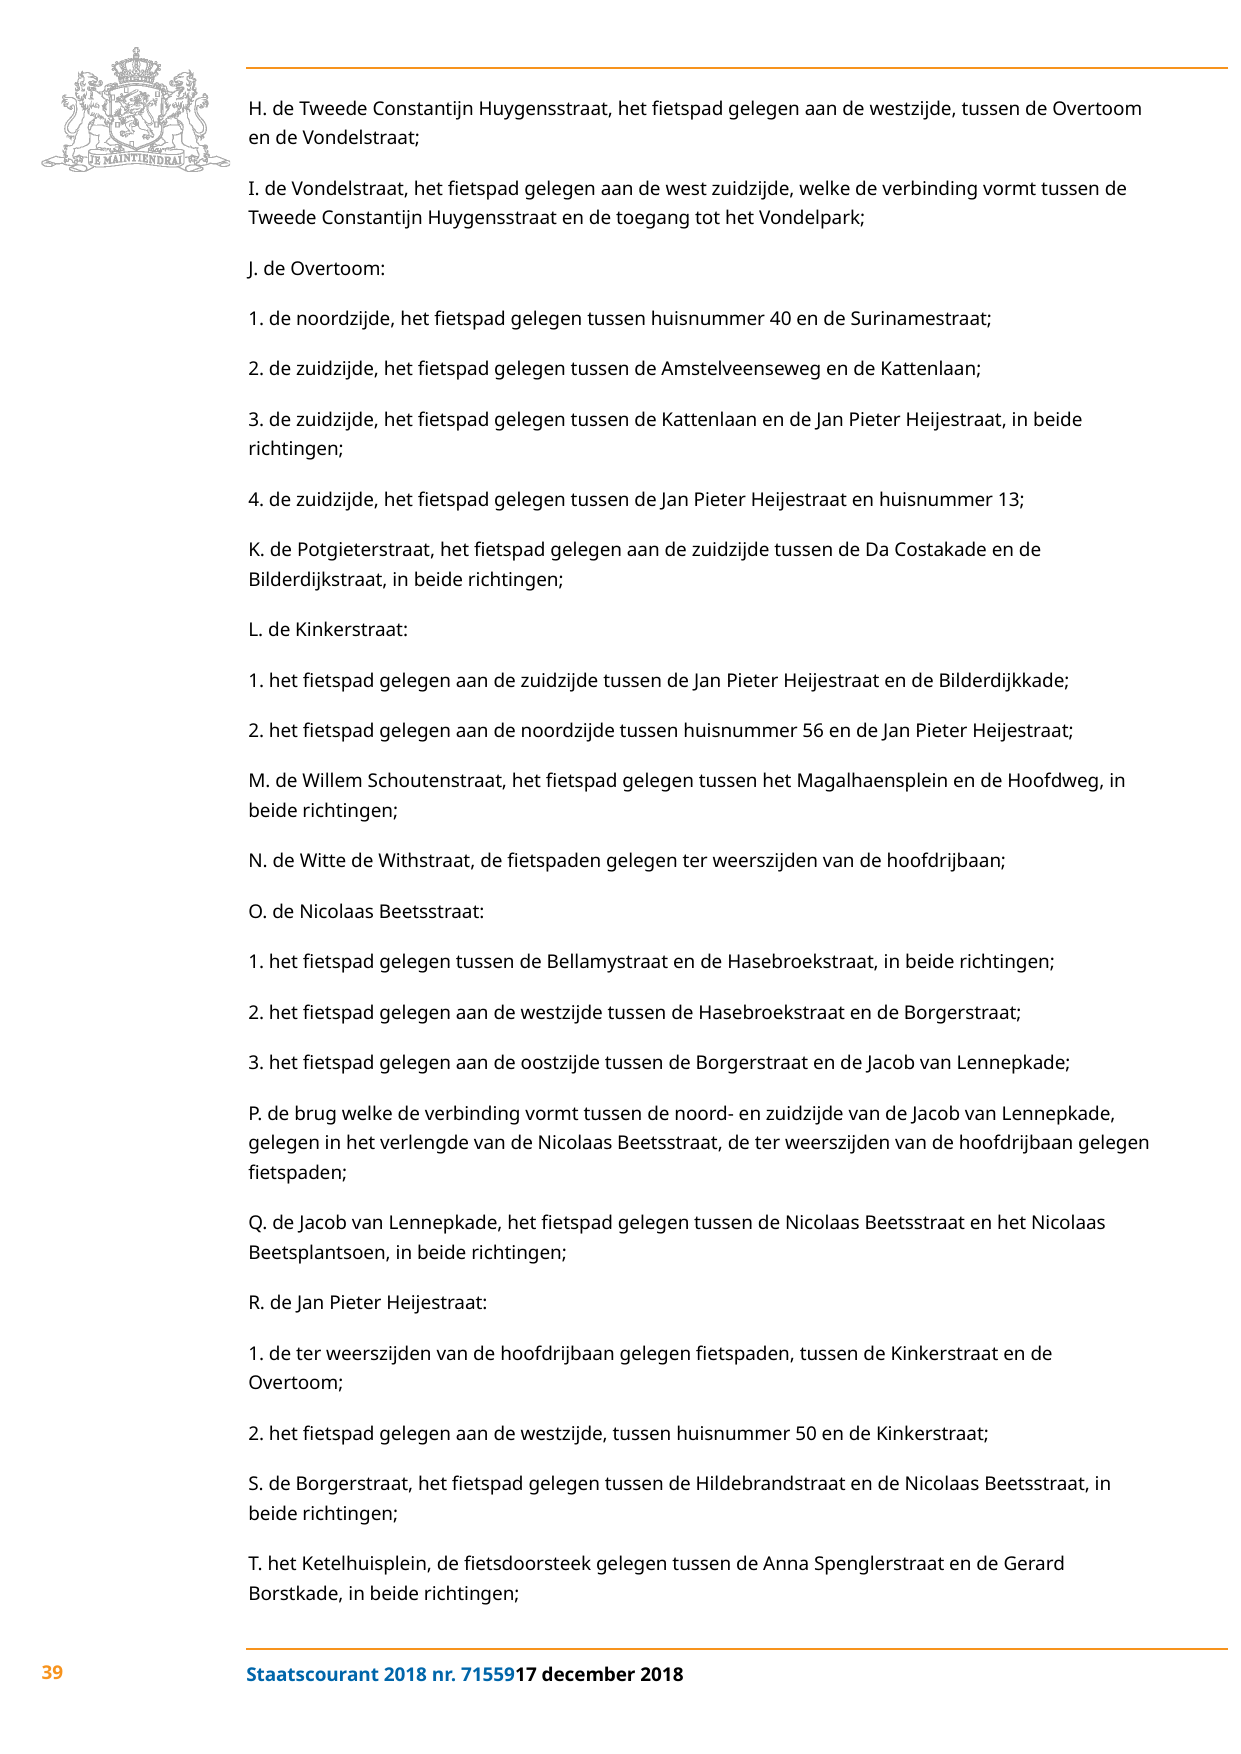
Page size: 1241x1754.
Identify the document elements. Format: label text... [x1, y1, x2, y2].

text 1. het fietspad gelegen tussen de Bellamystraat en de Hasebroekstraat, in beide richtingen; [248, 948, 1152, 974]
text N. de Witte de Withstraat, de fietspaden gelegen ter weerszijden van de hoofdrijbaan; [248, 848, 1152, 873]
text 3. de zuidzijde, het fietspad gelegen tussen de Kattenlaan en de Jan Pieter Heijestraat, in beide richtingen; [248, 406, 1152, 461]
text I. de Vondelstraat, het fietspad gelegen aan de west zuidzijde, welke de verbinding vormt tussen de Tweede Constantijn Huygensstraat en de toegang tot het Vondelpark; [248, 175, 1152, 230]
text H. de Tweede Constantijn Huygensstraat, het fietspad gelegen aan de westzijde, tussen de Overtoom en de Vondelstraat; [248, 95, 1152, 150]
text S. de Borgerstraat, het fietspad gelegen tussen de Hildebrandstraat en de Nicolaas Beetsstraat, in beide richtingen; [248, 1470, 1152, 1526]
text 2. het fietspad gelegen aan de westzijde tussen de Hasebroekstraat en de Borgerstraat; [248, 999, 1152, 1025]
text J. de Overtoom: [248, 255, 1152, 281]
text 4. de zuidzijde, het fietspad gelegen tussen de Jan Pieter Heijestraat en huisnummer 13; [248, 486, 1152, 512]
text L. de Kinkerstraat: [248, 616, 1152, 642]
text R. de Jan Pieter Heijestraat: [248, 1289, 1152, 1315]
text Q. de Jacob van Lennepkade, het fietspad gelegen tussen de Nicolaas Beetsstraat en het Nicolaas Beetsplantsoen, in beide richtingen; [248, 1209, 1152, 1265]
text 1. de noordzijde, het fietspad gelegen tussen huisnummer 40 en de Surinamestraat; [248, 305, 1152, 331]
text 1. de ter weerszijden van de hoofdrijbaan gelegen fietspaden, tussen de Kinkerstraat en de Overtoom; [248, 1340, 1152, 1395]
text 2. het fietspad gelegen aan de noordzijde tussen huisnummer 56 en de Jan Pieter Heijestraat; [248, 717, 1152, 743]
text M. de Willem Schoutenstraat, het fietspad gelegen tussen het Magalhaensplein en de Hoofdweg, in beide richtingen; [248, 768, 1152, 823]
text T. het Ketelhuisplein, de fietsdoorsteek gelegen tussen de Anna Spenglerstraat en de Gerard Borstkade, in beide richtingen; [248, 1550, 1152, 1606]
text 2. de zuidzijde, het fietspad gelegen tussen de Amstelveenseweg en de Kattenlaan; [248, 356, 1152, 381]
text K. de Potgieterstraat, het fietspad gelegen aan de zuidzijde tussen de Da Costakade en de Bilderdijkstraat, in beide richtingen; [248, 536, 1152, 592]
text 2. het fietspad gelegen aan de westzijde, tussen huisnummer 50 en de Kinkerstraat; [248, 1420, 1152, 1446]
picture [41, 47, 231, 172]
text 3. het fietspad gelegen aan de oostzijde tussen de Borgerstraat en de Jacob van Lennepkade; [248, 1049, 1152, 1075]
text P. de brug welke de verbinding vormt tussen de noord- en zuidzijde van de Jacob van Lennepkade, gelegen in het verlengde van de Nicolaas Beetsstraat, de ter weerszijden van de hoofdrijbaan gelegen fietspaden; [248, 1100, 1152, 1185]
text O. de Nicolaas Beetsstraat: [248, 898, 1152, 924]
text 1. het fietspad gelegen aan de zuidzijde tussen de Jan Pieter Heijestraat en de Bilderdijkkade; [248, 667, 1152, 693]
